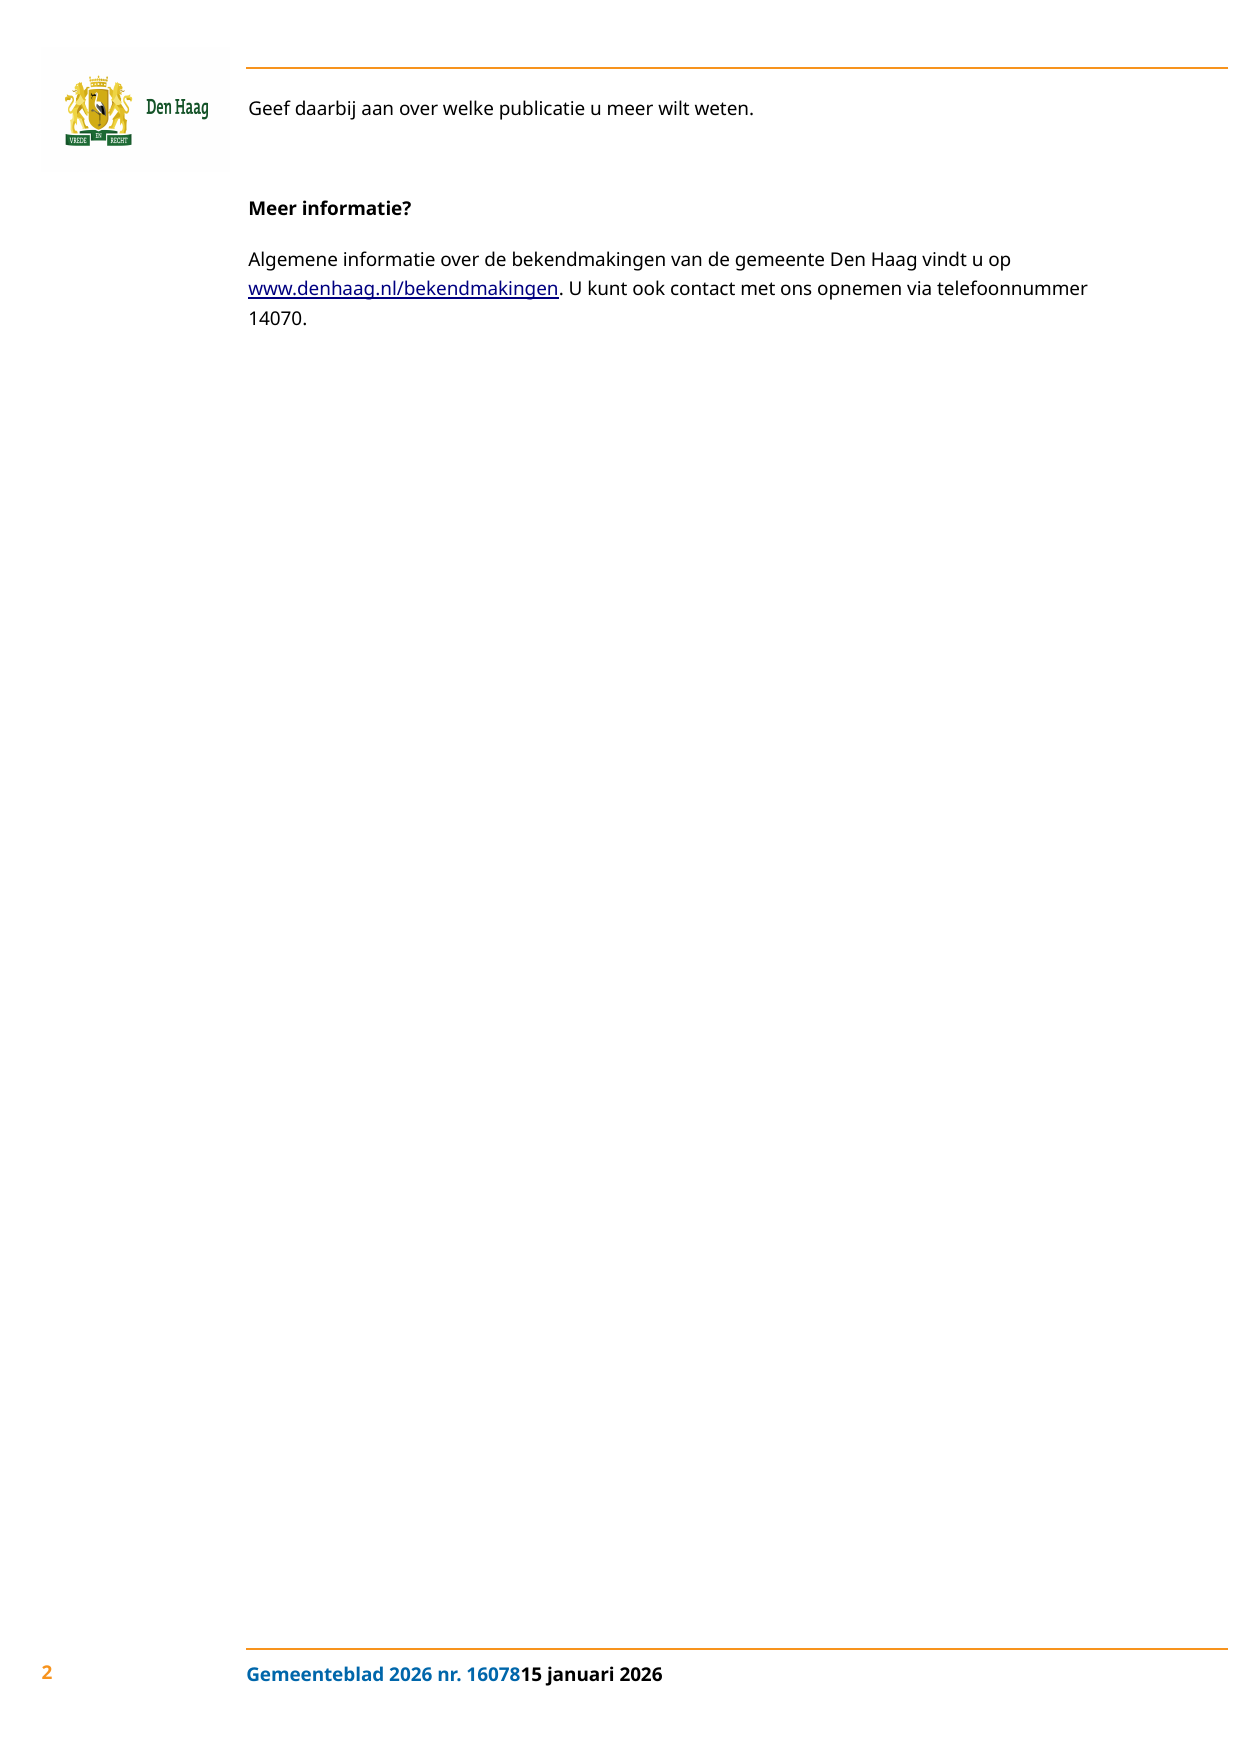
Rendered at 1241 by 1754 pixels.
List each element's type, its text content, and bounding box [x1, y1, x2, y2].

text Algemene informatie over de bekendmakingen van de gemeente Den Haag vindt u op www.denhaag.nl/bekendmakingen. U kunt ook contact met ons opnemen via telefoonnummer 14070. [248, 246, 1152, 331]
text Meer informatie? [248, 196, 1152, 221]
picture [41, 47, 231, 172]
text Geef daarbij aan over welke publicatie u meer wilt weten. [248, 95, 1152, 121]
